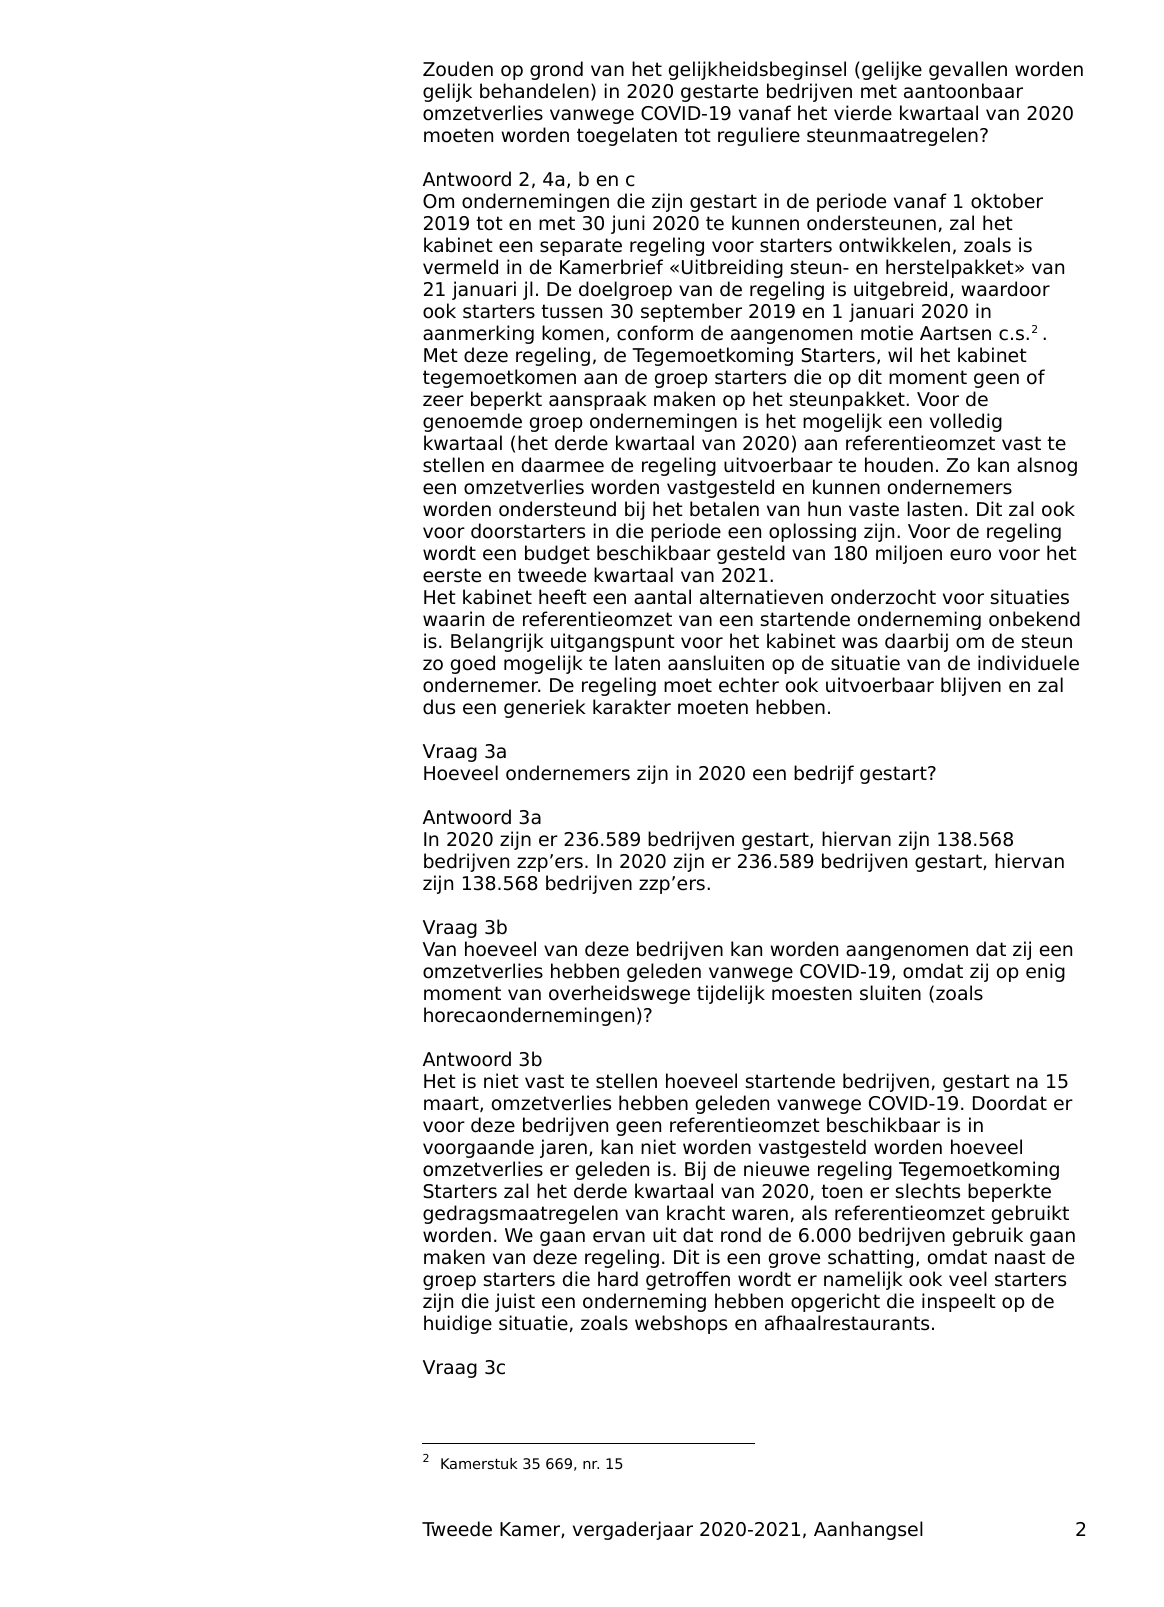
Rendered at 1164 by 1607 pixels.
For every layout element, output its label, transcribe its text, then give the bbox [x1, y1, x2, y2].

text Antwoord 3a [422, 807, 1087, 829]
text Vraag 3b [422, 917, 1087, 939]
text Vraag 3c [422, 1357, 1087, 1379]
text Van hoeveel van deze bedrijven kan worden aangenomen dat zij een omzetverlies hebben geleden vanwege COVID-19, omdat zij op enig moment van overheidswege tijdelijk moesten sluiten (zoals horecaondernemingen)? [422, 939, 1087, 1027]
text In 2020 zijn er 236.589 bedrijven gestart, hiervan zijn 138.568 bedrijven zzp’ers. In 2020 zijn er 236.589 bedrijven gestart, hiervan zijn 138.568 bedrijven zzp’ers. [422, 829, 1087, 895]
text Het is niet vast te stellen hoeveel startende bedrijven, gestart na 15 maart, omzetverlies hebben geleden vanwege COVID-19. Doordat er voor deze bedrijven geen referentieomzet beschikbaar is in voorgaande jaren, kan niet worden vastgesteld worden hoeveel omzetverlies er geleden is. Bij de nieuwe regeling Tegemoetkoming Starters zal het derde kwartaal van 2020, toen er slechts beperkte gedragsmaatregelen van kracht waren, als referentieomzet gebruikt worden. We gaan ervan uit dat rond de 6.000 bedrijven gebruik gaan maken van deze regeling. Dit is een grove schatting, omdat naast de groep starters die hard getroffen wordt er namelijk ook veel starters zijn die juist een onderneming hebben opgericht die inspeelt op de huidige situatie, zoals webshops en afhaalrestaurants. [422, 1071, 1087, 1335]
text Vraag 3a [422, 741, 1087, 763]
text Antwoord 3b [422, 1049, 1087, 1071]
text Kamerstuk 35 669, nr. 15 [422, 1452, 1087, 1474]
text Hoeveel ondernemers zijn in 2020 een bedrijf gestart? [422, 763, 1087, 785]
text Om ondernemingen die zijn gestart in de periode vanaf 1 oktober 2019 tot en met 30 juni 2020 te kunnen ondersteunen, zal het kabinet een separate regeling voor starters ontwikkelen, zoals is vermeld in de Kamerbrief «Uitbreiding steun- en herstelpakket» van 21 januari jl. De doelgroep van de regeling is uitgebreid, waardoor ook starters tussen 30 september 2019 en 1 januari 2020 in aanmerking komen, conform de aangenomen motie Aartsen c.s.. Met deze regeling, de Tegemoetkoming Starters, wil het kabinet tegemoetkomen aan de groep starters die op dit moment geen of zeer beperkt aanspraak maken op het steunpakket. Voor de genoemde groep ondernemingen is het mogelijk een volledig kwartaal (het derde kwartaal van 2020) aan referentieomzet vast te stellen en daarmee de regeling uitvoerbaar te houden. Zo kan alsnog een omzetverlies worden vastgesteld en kunnen ondernemers worden ondersteund bij het betalen van hun vaste lasten. Dit zal ook voor doorstarters in die periode een oplossing zijn. Voor de regeling wordt een budget beschikbaar gesteld van 180 miljoen euro voor het eerste en tweede kwartaal van 2021. [422, 191, 1087, 587]
text Antwoord 2, 4a, b en c [422, 169, 1087, 191]
text Zouden op grond van het gelijkheidsbeginsel (gelijke gevallen worden gelijk behandelen) in 2020 gestarte bedrijven met aantoonbaar omzetverlies vanwege COVID-19 vanaf het vierde kwartaal van 2020 moeten worden toegelaten tot reguliere steunmaatregelen? [422, 59, 1087, 147]
text Het kabinet heeft een aantal alternatieven onderzocht voor situaties waarin de referentieomzet van een startende onderneming onbekend is. Belangrijk uitgangspunt voor het kabinet was daarbij om de steun zo goed mogelijk te laten aansluiten op de situatie van de individuele ondernemer. De regeling moet echter ook uitvoerbaar blijven en zal dus een generiek karakter moeten hebben. [422, 587, 1087, 719]
